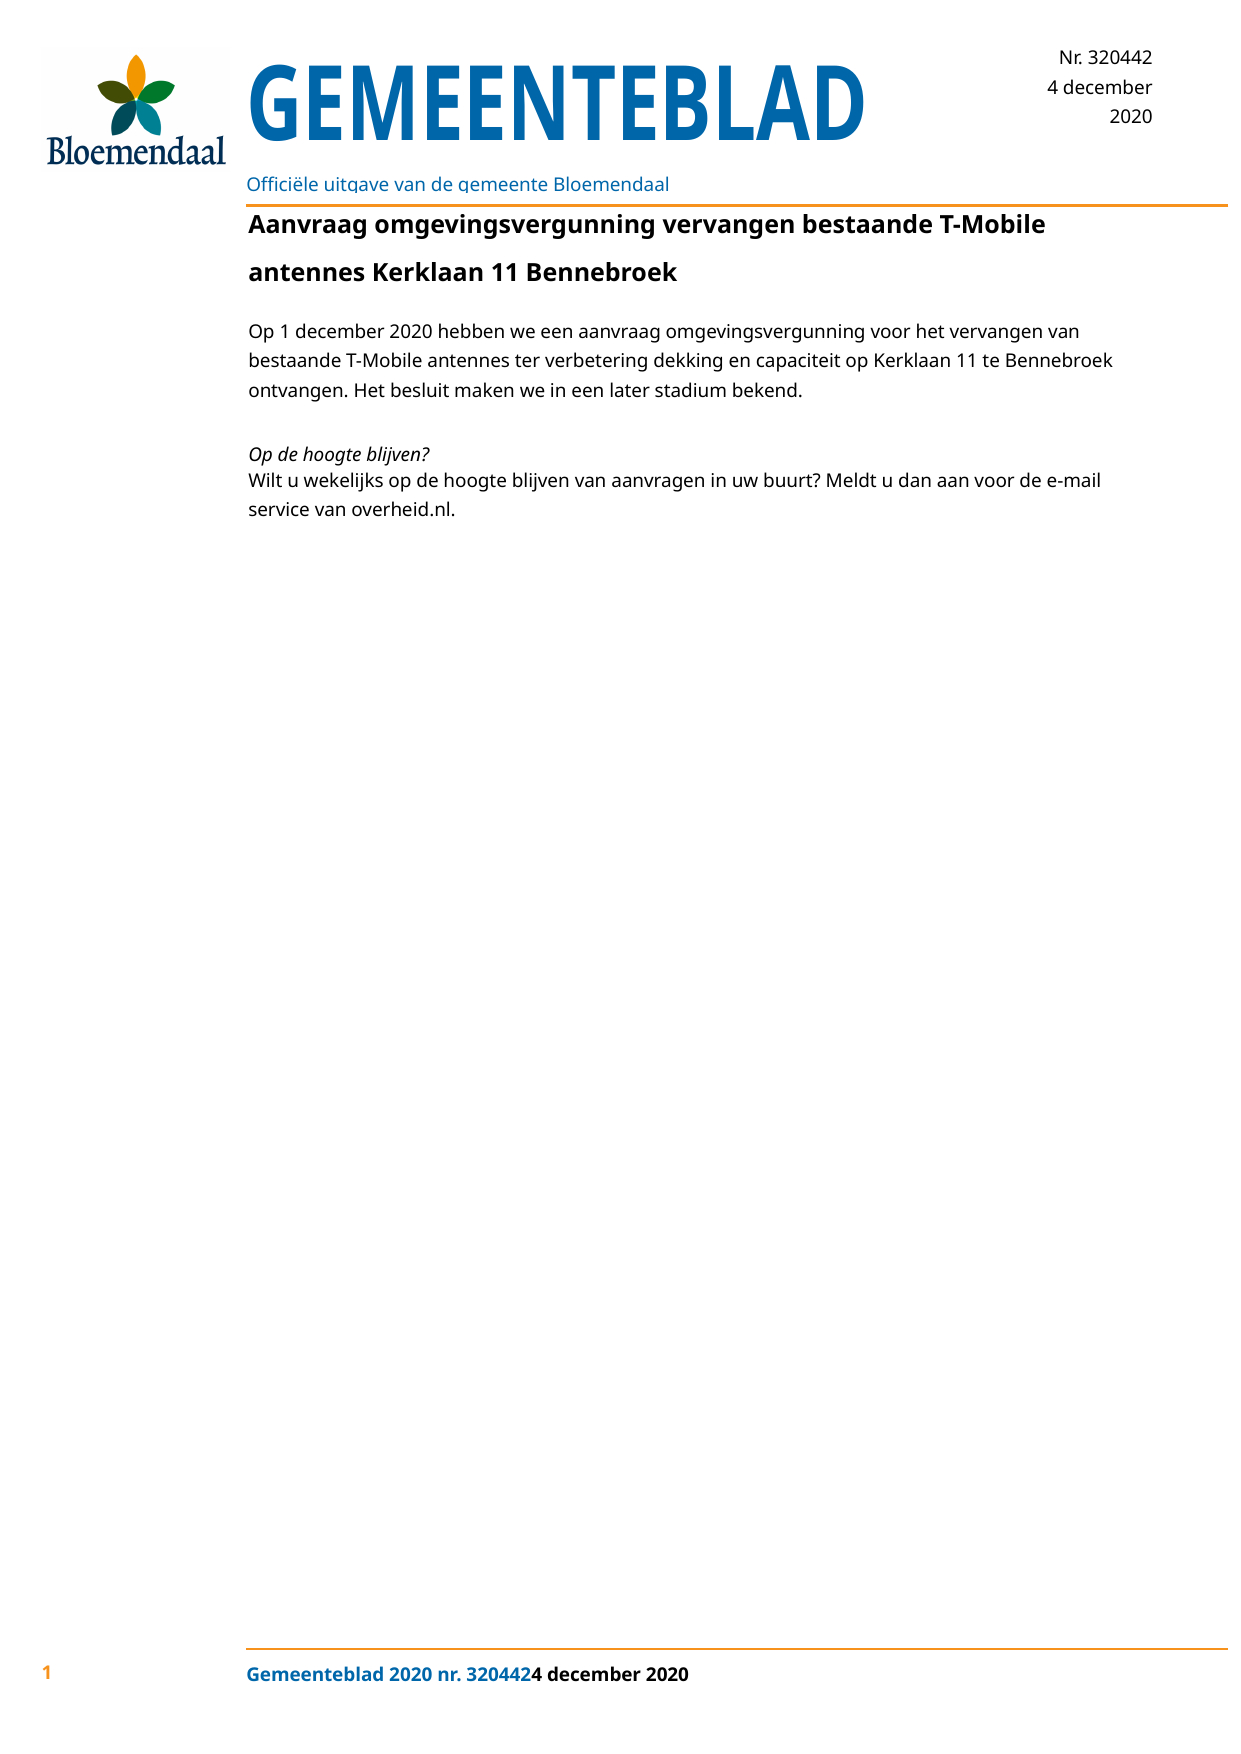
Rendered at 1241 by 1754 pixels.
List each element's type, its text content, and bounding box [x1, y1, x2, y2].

text Wilt u wekelijks op de hoogte blijven van aanvragen in uw buurt? Meldt u dan aan voor de e-mail service van overheid.nl. [248, 467, 1152, 522]
picture [41, 47, 231, 172]
text Op 1 december 2020 hebben we een aanvraag omgevingsvergunning voor het vervangen van bestaande T-Mobile antennes ter verbetering dekking en capaciteit op Kerklaan 11 te Bennebroek ontvangen. Het besluit maken we in een later stadium bekend. [248, 318, 1152, 403]
text Op de hoogte blijven? [248, 441, 1152, 467]
text Aanvraag omgevingsvergunning vervangen bestaande T-Mobile antennes Kerklaan 11 Bennebroek [248, 207, 1152, 288]
